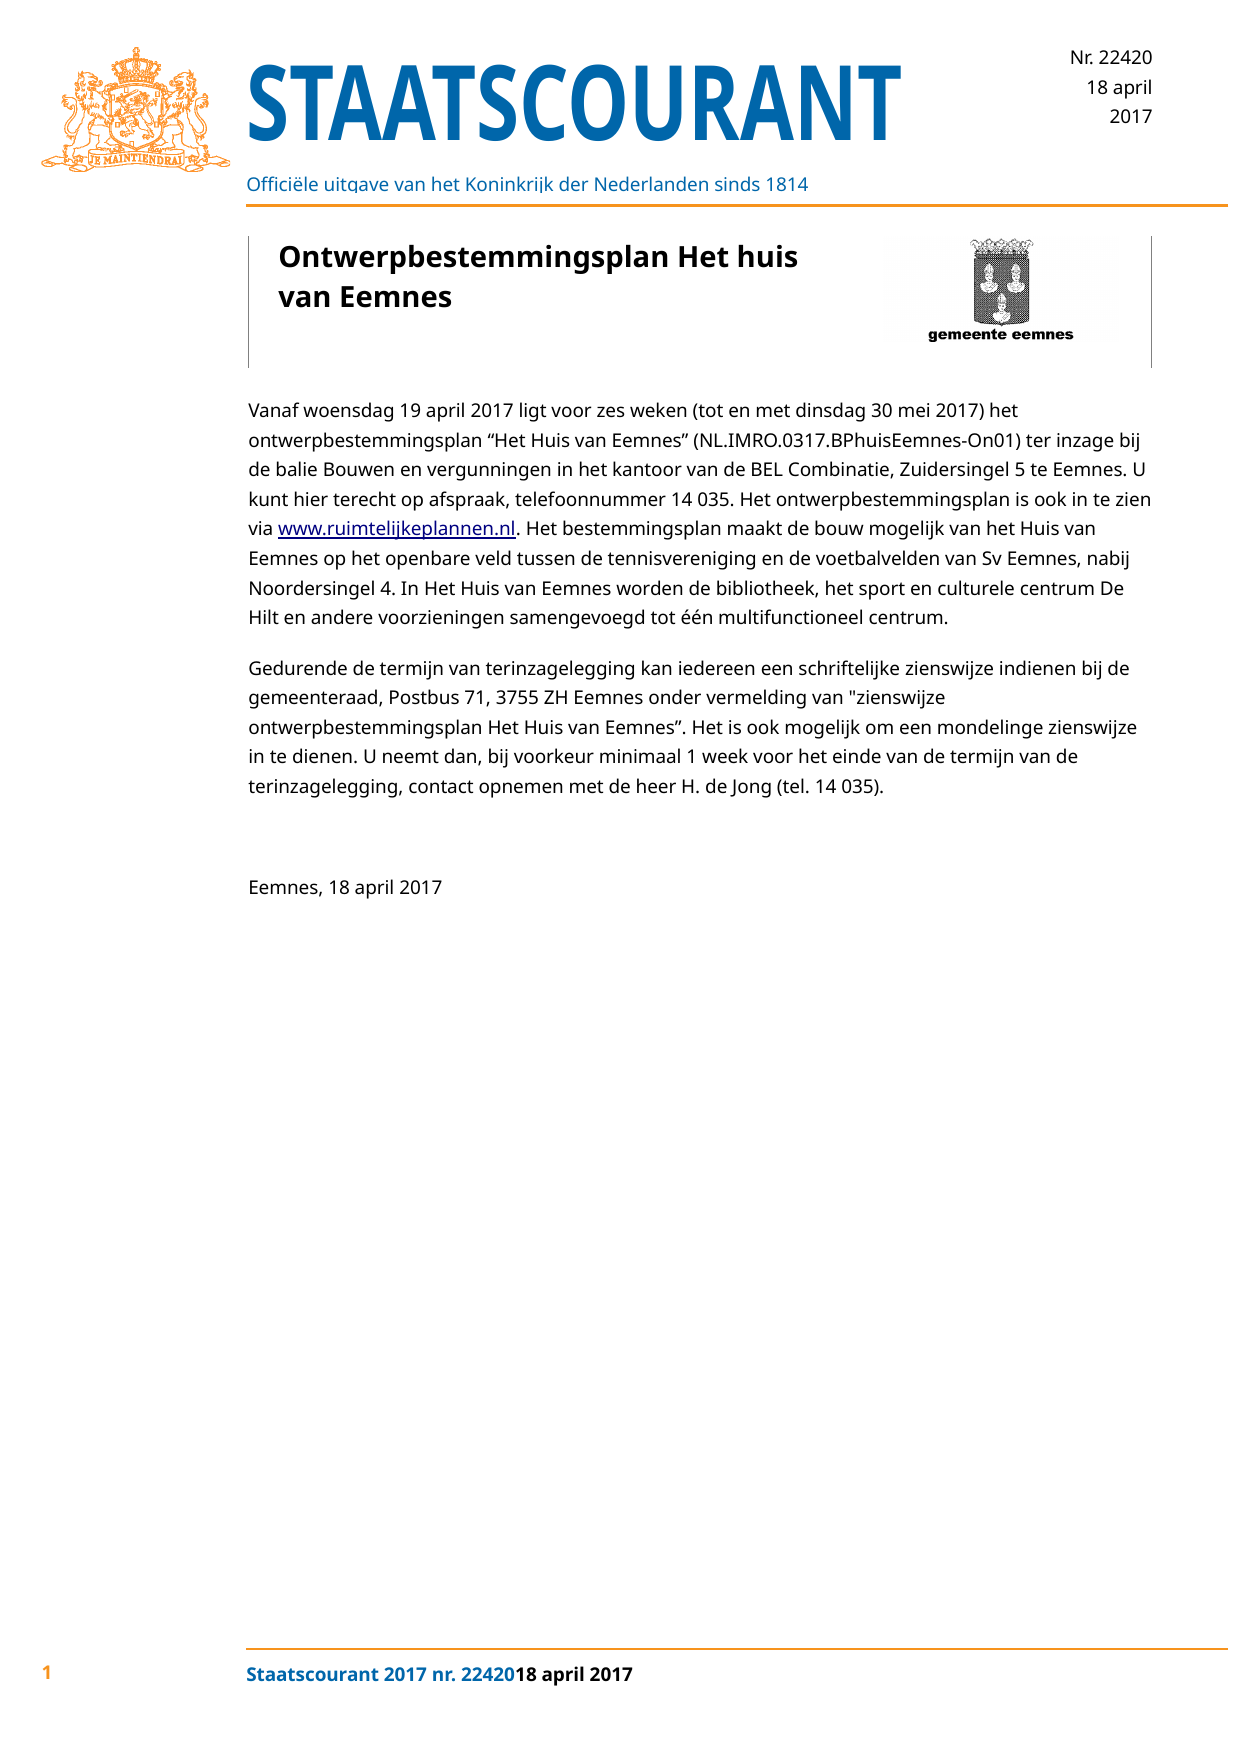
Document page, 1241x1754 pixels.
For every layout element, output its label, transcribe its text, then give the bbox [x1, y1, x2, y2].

text Vanaf woensdag 19 april 2017 ligt voor zes weken (tot en met dinsdag 30 mei 2017) het ontwerpbestemmingsplan “Het Huis van Eemnes” (NL.IMRO.0317.BPhuisEemnes-On01) ter inzage bij de balie Bouwen en vergunningen in het kantoor van de BEL Combinatie, Zuidersingel 5 te Eemnes. U kunt hier terecht op afspraak, telefoonnummer 14 035. Het ontwerpbestemmingsplan is ook in te zien via www.ruimtelijkeplannen.nl. Het bestemmingsplan maakt de bouw mogelijk van het Huis van Eemnes op het openbare veld tussen de tennisvereniging en de voetbalvelden van Sv Eemnes, nabij Noordersingel 4. In Het Huis van Eemnes worden de bibliotheek, het sport en culturele centrum De Hilt en andere voorzieningen samengevoegd tot één multifunctioneel centrum. [248, 397, 1152, 630]
picture [882, 236, 1119, 342]
text Eemnes, 18 april 2017 [248, 874, 1152, 899]
picture [41, 47, 231, 172]
text Gedurende de termijn van terinzagelegging kan iedereen een schriftelijke zienswijze indienen bij de gemeenteraad, Postbus 71, 3755 ZH Eemnes onder vermelding van "zienswijze ontwerpbestemmingsplan Het Huis van Eemnes”. Het is ook mogelijk om een mondelinge zienswijze in te dienen. U neemt dan, bij voorkeur minimaal 1 week voor het einde van de termijn van de terinzagelegging, contact opnemen met de heer H. de Jong (tel. 14 035). [248, 655, 1152, 799]
table_header Ontwerpbestemmingsplan Het huis van Eemnes [249, 236, 850, 368]
table_header [850, 236, 1151, 368]
